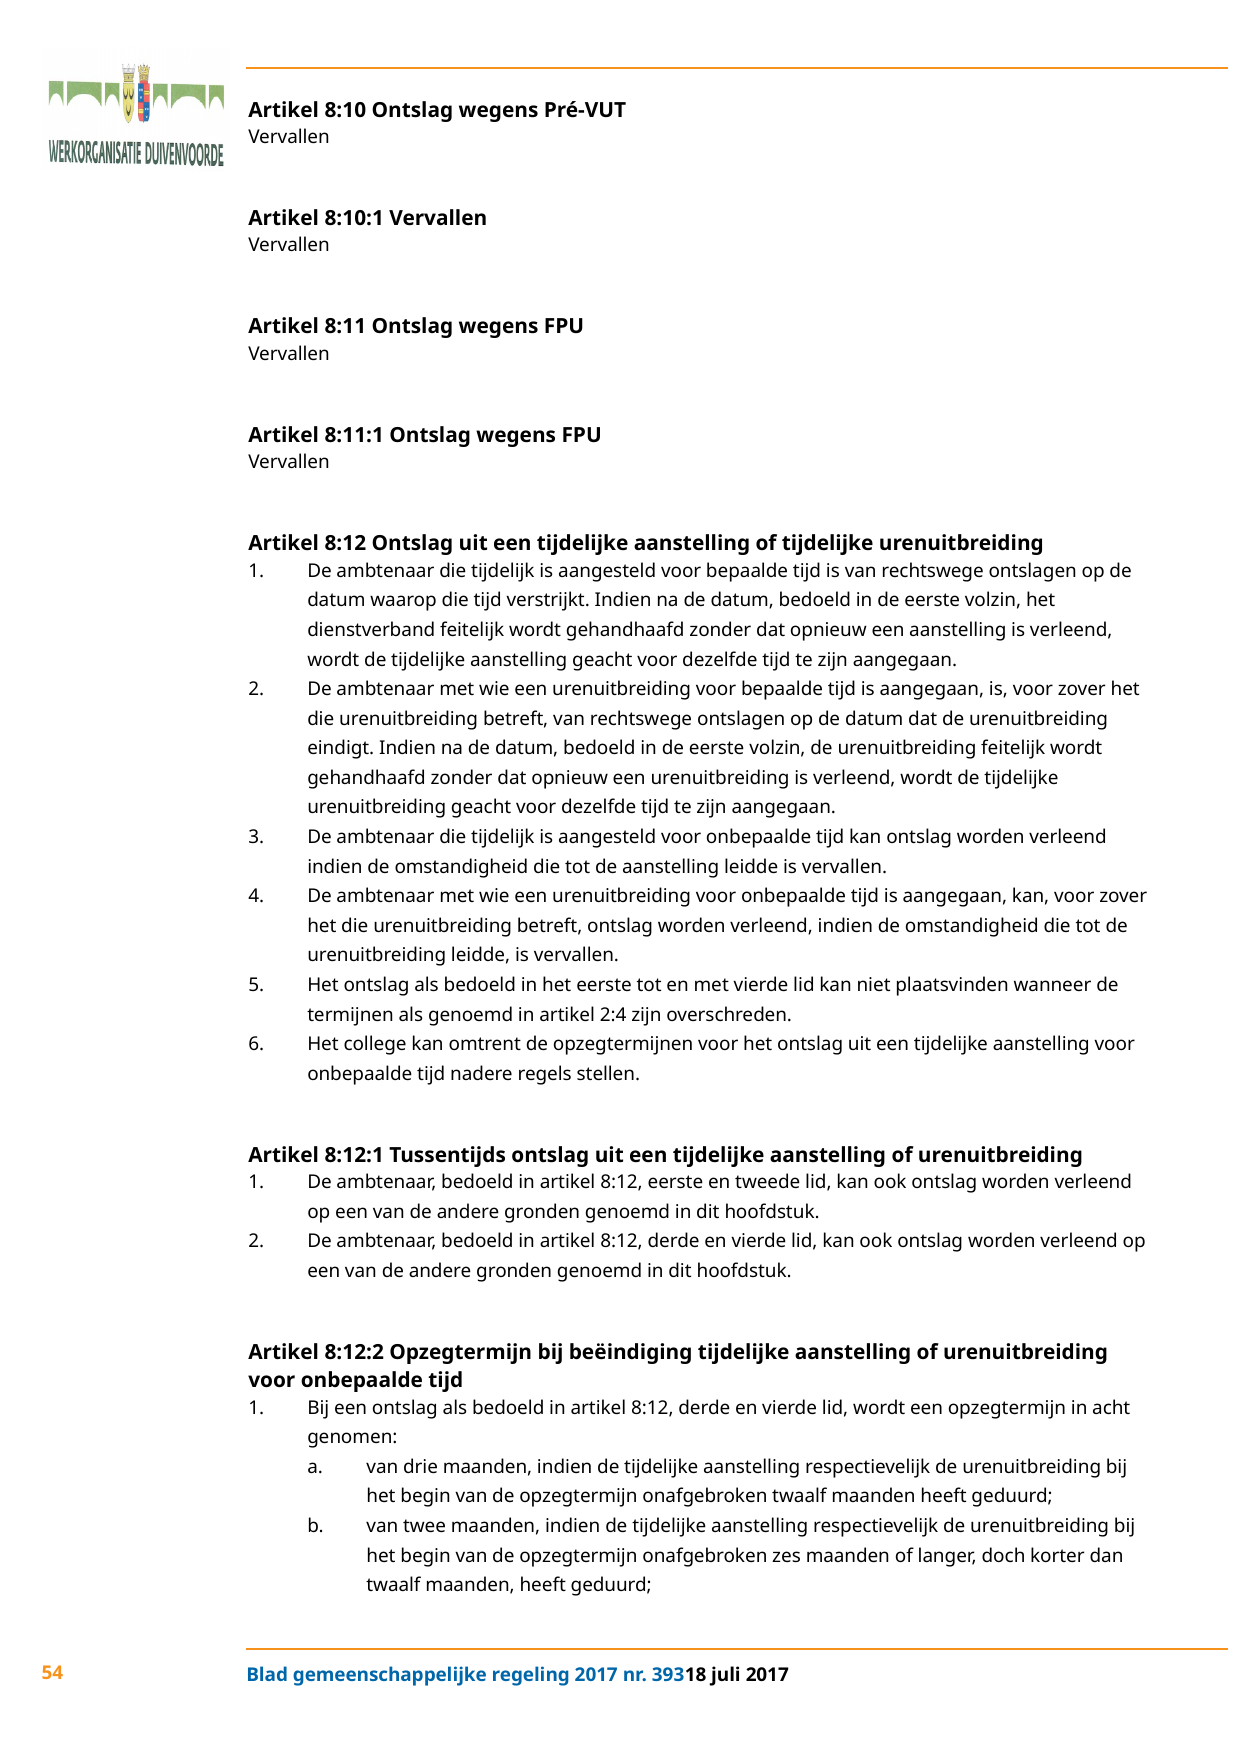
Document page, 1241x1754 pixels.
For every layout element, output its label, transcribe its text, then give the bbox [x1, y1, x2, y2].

list van twee maanden, indien de tijdelijke aanstelling respectievelijk de urenuitbreiding bij het begin van de opzegtermijn onafgebroken zes maanden of langer, doch korter dan twaalf maanden, heeft geduurd; [307, 1512, 1152, 1597]
list De ambtenaar, bedoeld in artikel 8:12, eerste en tweede lid, kan ook ontslag worden verleend op een van de andere gronden genoemd in dit hoofdstuk. [248, 1168, 1152, 1224]
list Het ontslag als bedoeld in het eerste tot en met vierde lid kan niet plaatsvinden wanneer de termijnen als genoemd in artikel 2:4 zijn overschreden. [248, 971, 1152, 1026]
text Artikel 8:10:1 Vervallen [248, 203, 1152, 232]
list De ambtenaar die tijdelijk is aangesteld voor bepaalde tijd is van rechtswege ontslagen op de datum waarop die tijd verstrijkt. Indien na de datum, bedoeld in de eerste volzin, het dienstverband feitelijk wordt gehandhaafd zonder dat opnieuw een aanstelling is verleend, wordt de tijdelijke aanstelling geacht voor dezelfde tijd te zijn aangegaan. [248, 557, 1152, 671]
text Artikel 8:11 Ontslag wegens FPU [248, 312, 1152, 340]
list Bij een ontslag als bedoeld in artikel 8:12, derde en vierde lid, wordt een opzegtermijn in acht genomen: [248, 1394, 1152, 1449]
picture [41, 47, 231, 172]
list van drie maanden, indien de tijdelijke aanstelling respectievelijk de urenuitbreiding bij het begin van de opzegtermijn onafgebroken twaalf maanden heeft geduurd; [307, 1453, 1152, 1508]
list Het college kan omtrent de opzegtermijnen voor het ontslag uit een tijdelijke aanstelling voor onbepaalde tijd nadere regels stellen. [248, 1030, 1152, 1086]
list De ambtenaar met wie een urenuitbreiding voor bepaalde tijd is aangegaan, is, voor zover het die urenuitbreiding betreft, van rechtswege ontslagen op de datum dat de urenuitbreiding eindigt. Indien na de datum, bedoeld in de eerste volzin, de urenuitbreiding feitelijk wordt gehandhaafd zonder dat opnieuw een urenuitbreiding is verleend, wordt de tijdelijke urenuitbreiding geacht voor dezelfde tijd te zijn aangegaan. [248, 675, 1152, 819]
list De ambtenaar die tijdelijk is aangesteld voor onbepaalde tijd kan ontslag worden verleend indien de omstandigheid die tot de aanstelling leidde is vervallen. [248, 823, 1152, 878]
text Vervallen [248, 448, 1152, 474]
text Vervallen [248, 123, 1152, 149]
list De ambtenaar met wie een urenuitbreiding voor onbepaalde tijd is aangegaan, kan, voor zover het die urenuitbreiding betreft, ontslag worden verleend, indien de omstandigheid die tot de urenuitbreiding leidde, is vervallen. [248, 882, 1152, 967]
text Artikel 8:12:1 Tussentijds ontslag uit een tijdelijke aanstelling of urenuitbreiding [248, 1140, 1152, 1168]
text Vervallen [248, 232, 1152, 257]
list De ambtenaar, bedoeld in artikel 8:12, derde en vierde lid, kan ook ontslag worden verleend op een van de andere gronden genoemd in dit hoofdstuk. [248, 1227, 1152, 1283]
text Artikel 8:10 Ontslag wegens Pré-VUT [248, 95, 1152, 123]
text Artikel 8:12:2 Opzegtermijn bij beëindiging tijdelijke aanstelling of urenuitbreiding voor onbepaalde tijd [248, 1337, 1152, 1394]
text Vervallen [248, 340, 1152, 366]
text Artikel 8:11:1 Ontslag wegens FPU [248, 420, 1152, 448]
text Artikel 8:12 Ontslag uit een tijdelijke aanstelling of tijdelijke urenuitbreiding [248, 528, 1152, 557]
